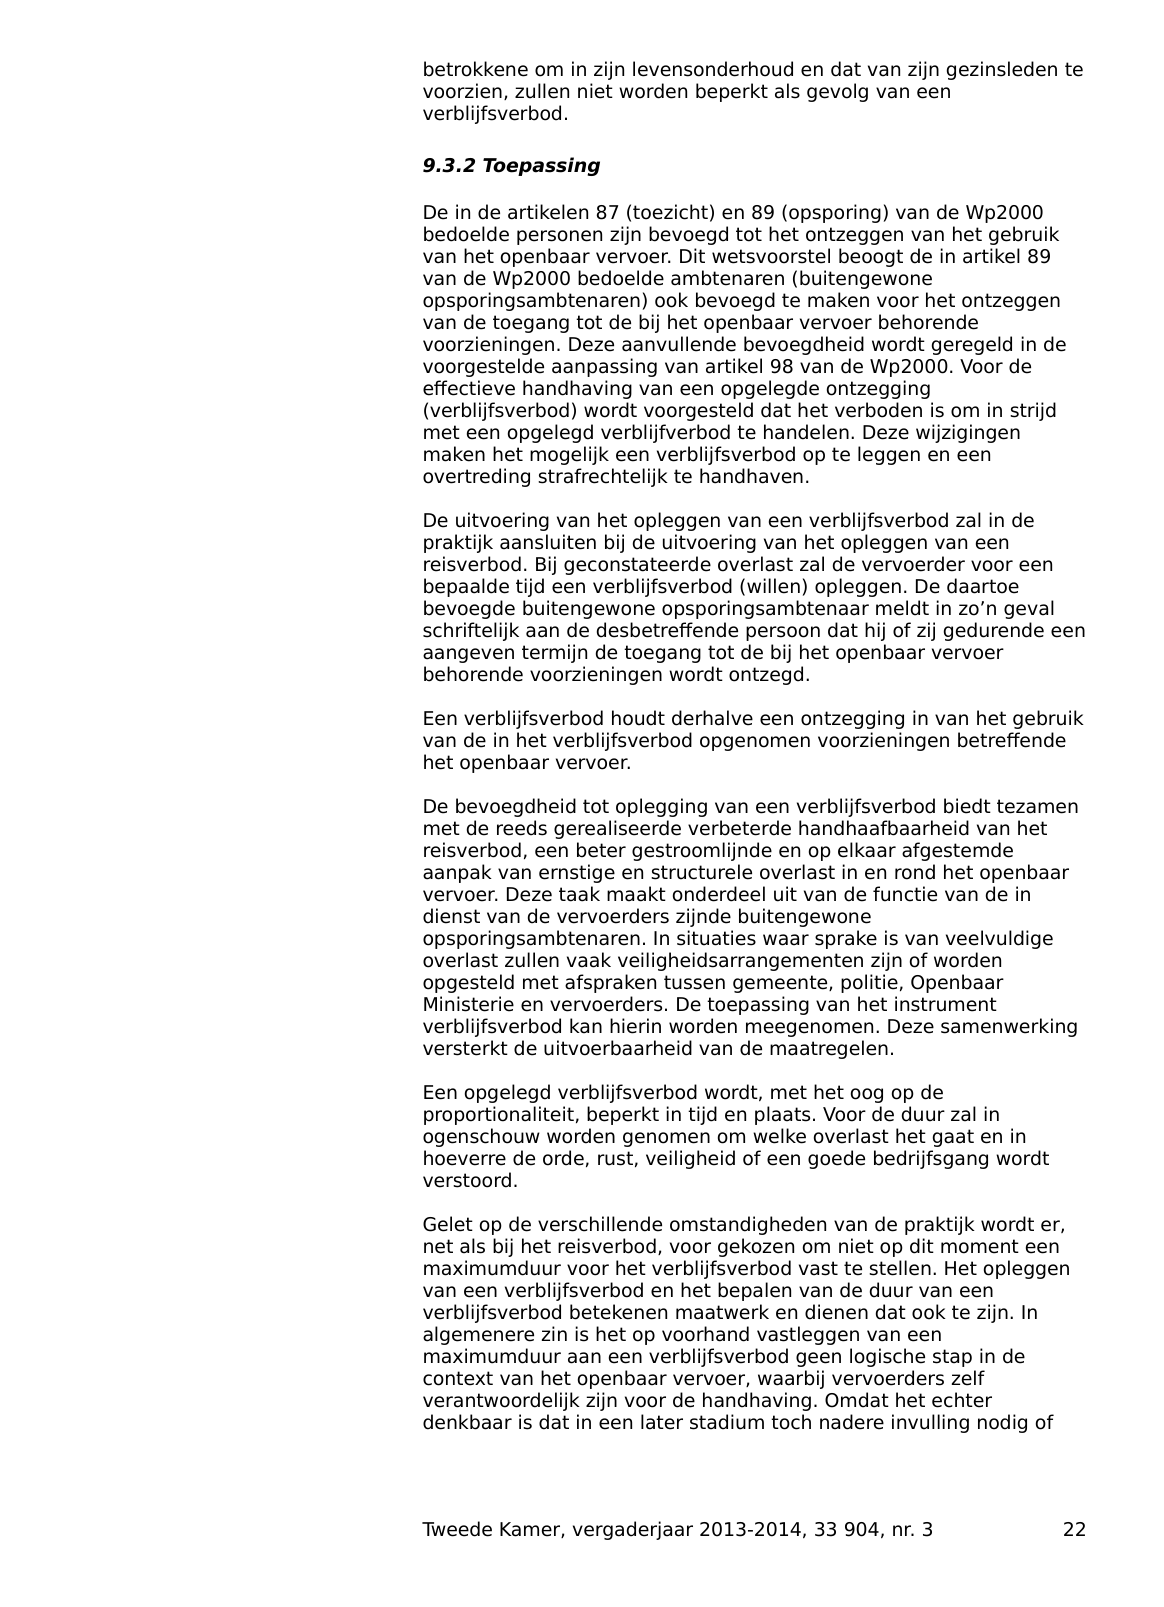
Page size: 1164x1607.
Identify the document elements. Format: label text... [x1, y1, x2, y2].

text De uitvoering van het opleggen van een verblijfsverbod zal in de praktijk aansluiten bij de uitvoering van het opleggen van een reisverbod. Bij geconstateerde overlast zal de vervoerder voor een bepaalde tijd een verblijfsverbod (willen) opleggen. De daartoe bevoegde buitengewone opsporingsambtenaar meldt in zo’n geval schriftelijk aan de desbetreffende persoon dat hij of zij gedurende een aangeven termijn de toegang tot de bij het openbaar vervoer behorende voorzieningen wordt ontzegd. [422, 510, 1087, 686]
text betrokkene om in zijn levensonderhoud en dat van zijn gezinsleden te voorzien, zullen niet worden beperkt als gevolg van een verblijfsverbod. [422, 59, 1087, 125]
text De in de artikelen 87 (toezicht) en 89 (opsporing) van de Wp2000 bedoelde personen zijn bevoegd tot het ontzeggen van het gebruik van het openbaar vervoer. Dit wetsvoorstel beoogt de in artikel 89 van de Wp2000 bedoelde ambtenaren (buitengewone opsporingsambtenaren) ook bevoegd te maken voor het ontzeggen van de toegang tot de bij het openbaar vervoer behorende voorzieningen. Deze aanvullende bevoegdheid wordt geregeld in de voorgestelde aanpassing van artikel 98 van de Wp2000. Voor de effectieve handhaving van een opgelegde ontzegging (verblijfsverbod) wordt voorgesteld dat het verboden is om in strijd met een opgelegd verblijfverbod te handelen. Deze wijzigingen maken het mogelijk een verblijfsverbod op te leggen en een overtreding strafrechtelijk te handhaven. [422, 202, 1087, 488]
text Een verblijfsverbod houdt derhalve een ontzegging in van het gebruik van de in het verblijfsverbod opgenomen voorzieningen betreffende het openbaar vervoer. [422, 708, 1087, 774]
text Gelet op de verschillende omstandigheden van de praktijk wordt er, net als bij het reisverbod, voor gekozen om niet op dit moment een maximumduur voor het verblijfsverbod vast te stellen. Het opleggen van een verblijfsverbod en het bepalen van de duur van een verblijfsverbod betekenen maatwerk en dienen dat ook te zijn. In algemenere zin is het op voorhand vastleggen van een maximumduur aan een verblijfsverbod geen logische stap in de context van het openbaar vervoer, waarbij vervoerders zelf verantwoordelijk zijn voor de handhaving. Omdat het echter denkbaar is dat in een later stadium toch nadere invulling nodig of [422, 1214, 1087, 1434]
text Een opgelegd verblijfsverbod wordt, met het oog op de proportionaliteit, beperkt in tijd en plaats. Voor de duur zal in ogenschouw worden genomen om welke overlast het gaat en in hoeverre de orde, rust, veiligheid of een goede bedrijfsgang wordt verstoord. [422, 1082, 1087, 1192]
text De bevoegdheid tot oplegging van een verblijfsverbod biedt tezamen met de reeds gerealiseerde verbeterde handhaafbaarheid van het reisverbod, een beter gestroomlijnde en op elkaar afgestemde aanpak van ernstige en structurele overlast in en rond het openbaar vervoer. Deze taak maakt onderdeel uit van de functie van de in dienst van de vervoerders zijnde buitengewone opsporingsambtenaren. In situaties waar sprake is van veelvuldige overlast zullen vaak veiligheidsarrangementen zijn of worden opgesteld met afspraken tussen gemeente, politie, Openbaar Ministerie en vervoerders. De toepassing van het instrument verblijfsverbod kan hierin worden meegenomen. Deze samenwerking versterkt de uitvoerbaarheid van de maatregelen. [422, 796, 1087, 1060]
subtitle 9.3.2 Toepassing [422, 155, 1087, 177]
